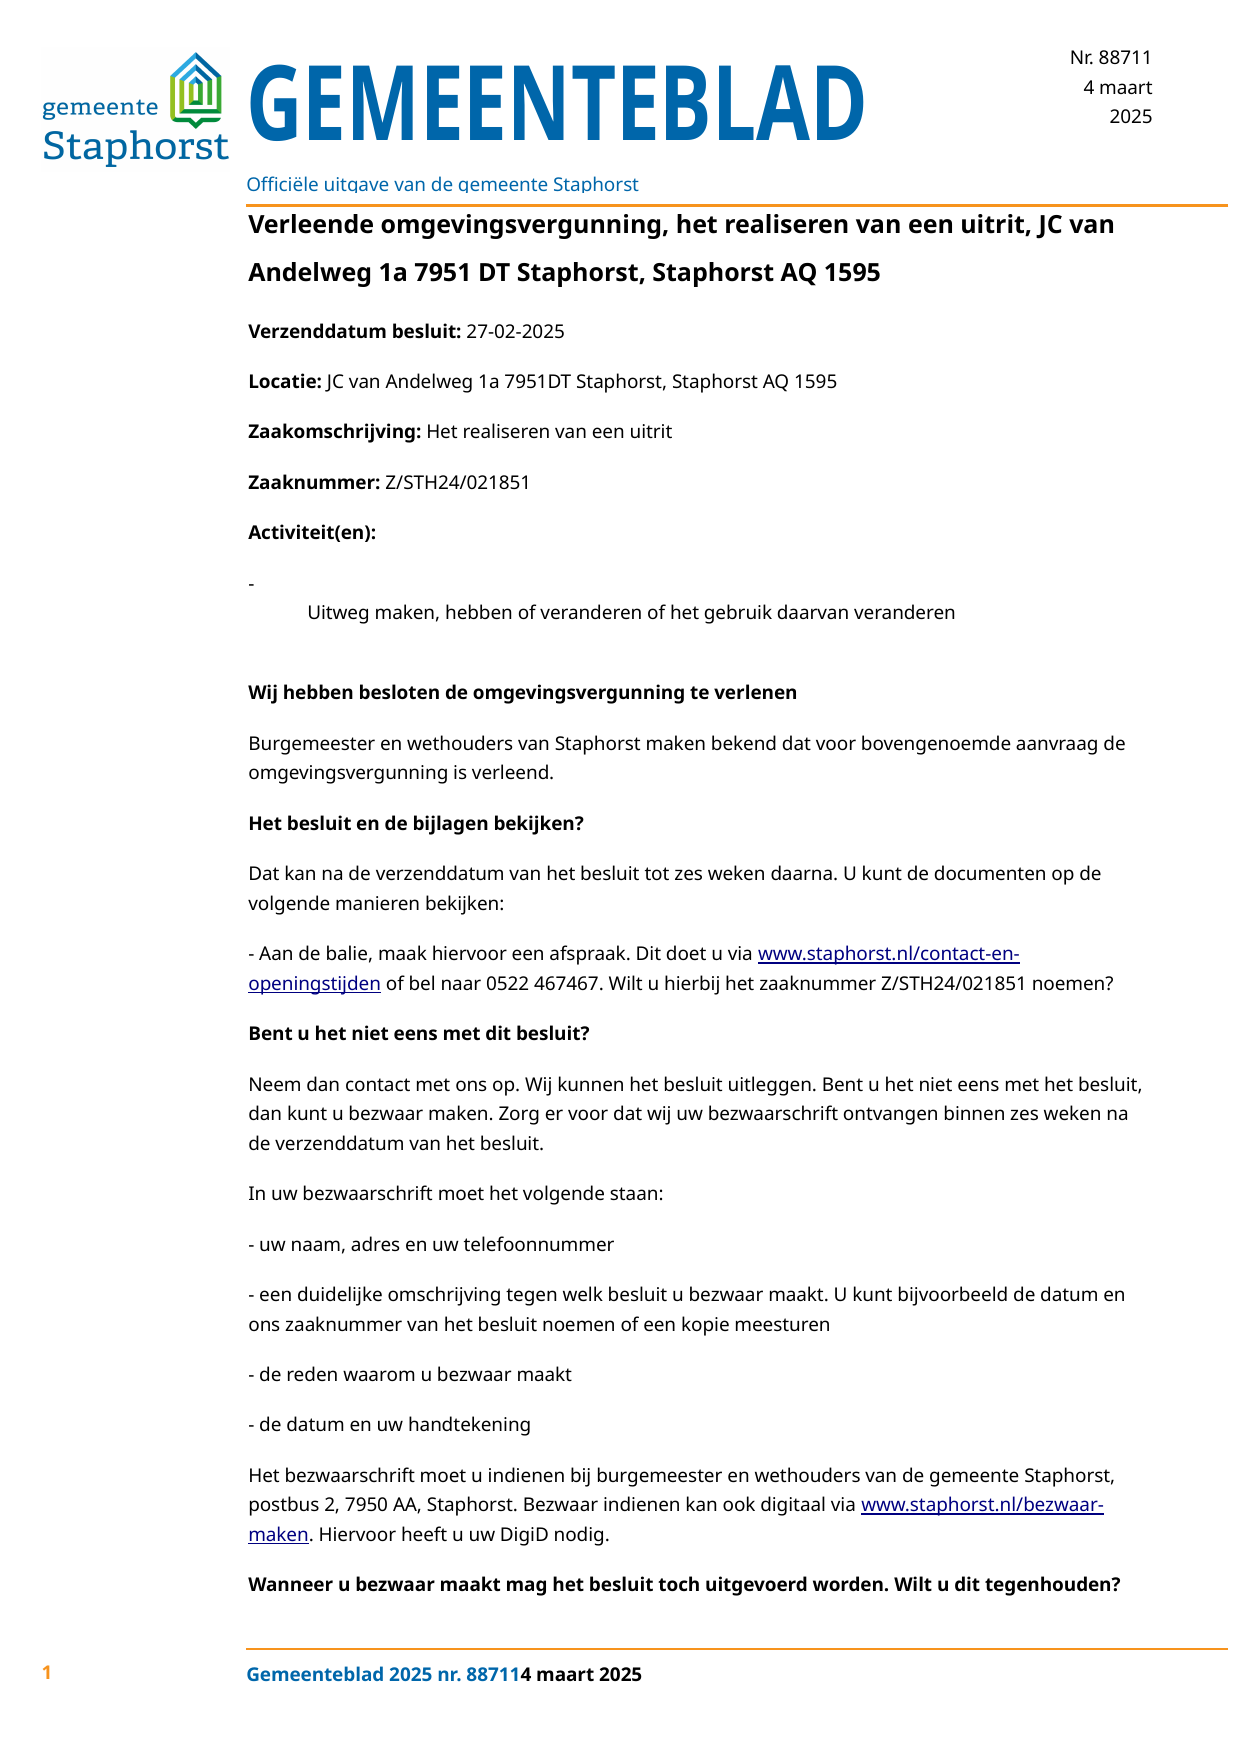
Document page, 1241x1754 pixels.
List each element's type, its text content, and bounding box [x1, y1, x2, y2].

text Bent u het niet eens met dit besluit? [248, 1020, 1152, 1046]
text - een duidelijke omschrijving tegen welk besluit u bezwaar maakt. U kunt bijvoorbeeld de datum en ons zaaknummer van het besluit noemen of een kopie meesturen [248, 1281, 1152, 1337]
text Het besluit en de bijlagen bekijken? [248, 810, 1152, 836]
text Verzenddatum besluit: 27-02-2025 [248, 318, 1152, 344]
text Zaaknummer: Z/STH24/021851 [248, 469, 1152, 495]
text - uw naam, adres en uw telefoonnummer [248, 1231, 1152, 1257]
text Burgemeester en wethouders van Staphorst maken bekend dat voor bovengenoemde aanvraag de omgevingsvergunning is verleend. [248, 730, 1152, 785]
picture [41, 47, 231, 172]
text - de reden waarom u bezwaar maakt [248, 1361, 1152, 1387]
text Verleende omgevingsvergunning, het realiseren van een uitrit, JC van Andelweg 1a 7951 DT Staphorst, Staphorst AQ 1595 [248, 207, 1152, 288]
text Zaakomschrijving: Het realiseren van een uitrit [248, 419, 1152, 444]
text Wanneer u bezwaar maakt mag het besluit toch uitgevoerd worden. Wilt u dit tegenhouden? [248, 1572, 1152, 1597]
text - de datum en uw handtekening [248, 1412, 1152, 1437]
text - Aan de balie, maak hiervoor een afspraak. Dit doet u via www.staphorst.nl/contact-en-openingstijden of bel naar 0522 467467. Wilt u hierbij het zaaknummer Z/STH24/021851 noemen? [248, 940, 1152, 996]
text Dat kan na de verzenddatum van het besluit tot zes weken daarna. U kunt de documenten op de volgende manieren bekijken: [248, 860, 1152, 916]
text Neem dan contact met ons op. Wij kunnen het besluit uitleggen. Bent u het niet eens met het besluit, dan kunt u bezwaar maken. Zorg er voor dat wij uw bezwaarschrift ontvangen binnen zes weken na de verzenddatum van het besluit. [248, 1071, 1152, 1156]
list Uitweg maken, hebben of veranderen of het gebruik daarvan veranderen [248, 599, 1152, 625]
text Wij hebben besloten de omgevingsvergunning te verlenen [248, 679, 1152, 705]
text Het bezwaarschrift moet u indienen bij burgemeester en wethouders van de gemeente Staphorst, postbus 2, 7950 AA, Staphorst. Bezwaar indienen kan ook digitaal via www.staphorst.nl/bezwaar-maken. Hiervoor heeft u uw DigiD nodig. [248, 1462, 1152, 1547]
text Locatie: JC van Andelweg 1a 7951DT Staphorst, Staphorst AQ 1595 [248, 368, 1152, 394]
text Activiteit(en): [248, 519, 1152, 545]
text In uw bezwaarschrift moet het volgende staan: [248, 1180, 1152, 1206]
